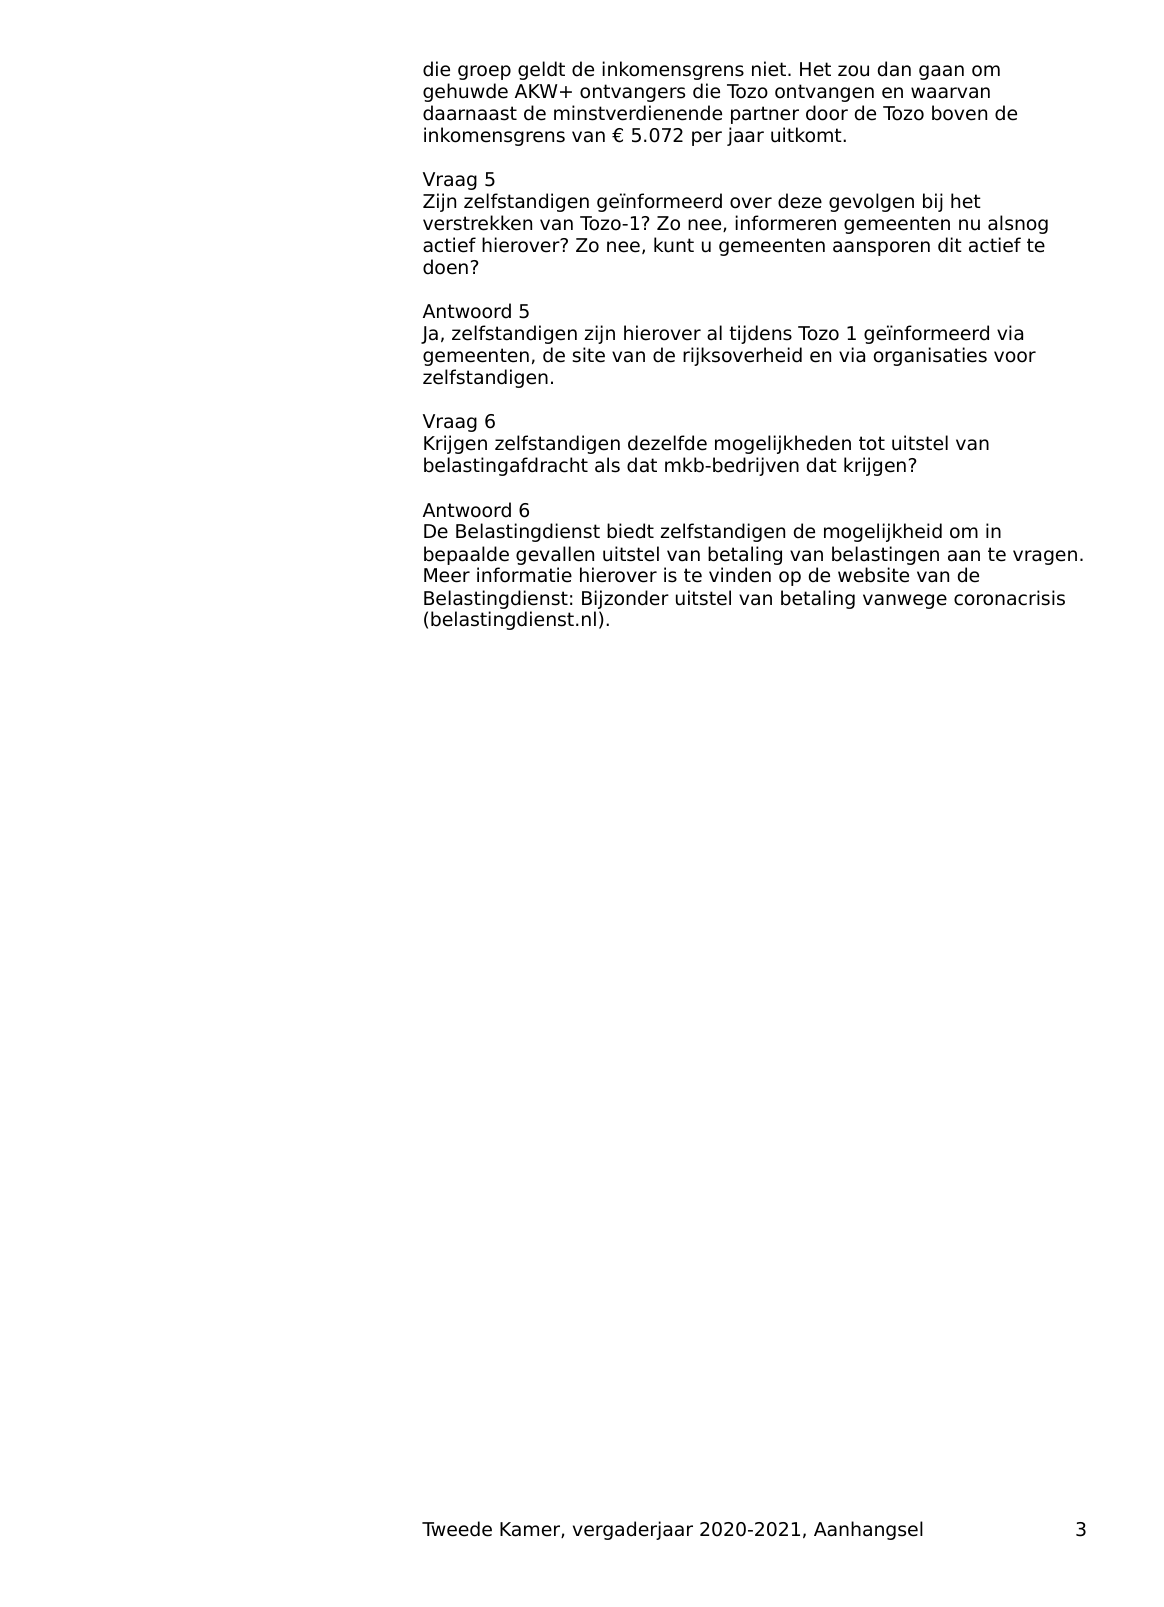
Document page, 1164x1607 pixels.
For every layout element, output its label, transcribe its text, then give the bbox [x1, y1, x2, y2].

text Antwoord 6 [422, 499, 1087, 521]
text Ja, zelfstandigen zijn hierover al tijdens Tozo 1 geïnformeerd via gemeenten, de site van de rijksoverheid en via organisaties voor zelfstandigen. [422, 323, 1087, 389]
text die groep geldt de inkomensgrens niet. Het zou dan gaan om gehuwde AKW+ ontvangers die Tozo ontvangen en waarvan daarnaast de minstverdienende partner door de Tozo boven de inkomensgrens van € 5.072 per jaar uitkomt. [422, 59, 1087, 147]
text Antwoord 5 [422, 301, 1087, 323]
text Vraag 6 [422, 411, 1087, 433]
text Zijn zelfstandigen geïnformeerd over deze gevolgen bij het verstrekken van Tozo-1? Zo nee, informeren gemeenten nu alsnog actief hierover? Zo nee, kunt u gemeenten aansporen dit actief te doen? [422, 191, 1087, 279]
text Krijgen zelfstandigen dezelfde mogelijkheden tot uitstel van belastingafdracht als dat mkb-bedrijven dat krijgen? [422, 433, 1087, 477]
text Vraag 5 [422, 169, 1087, 191]
text De Belastingdienst biedt zelfstandigen de mogelijkheid om in bepaalde gevallen uitstel van betaling van belastingen aan te vragen. Meer informatie hierover is te vinden op de website van de Belastingdienst: Bijzonder uitstel van betaling vanwege coronacrisis (belastingdienst.nl). [422, 521, 1087, 631]
